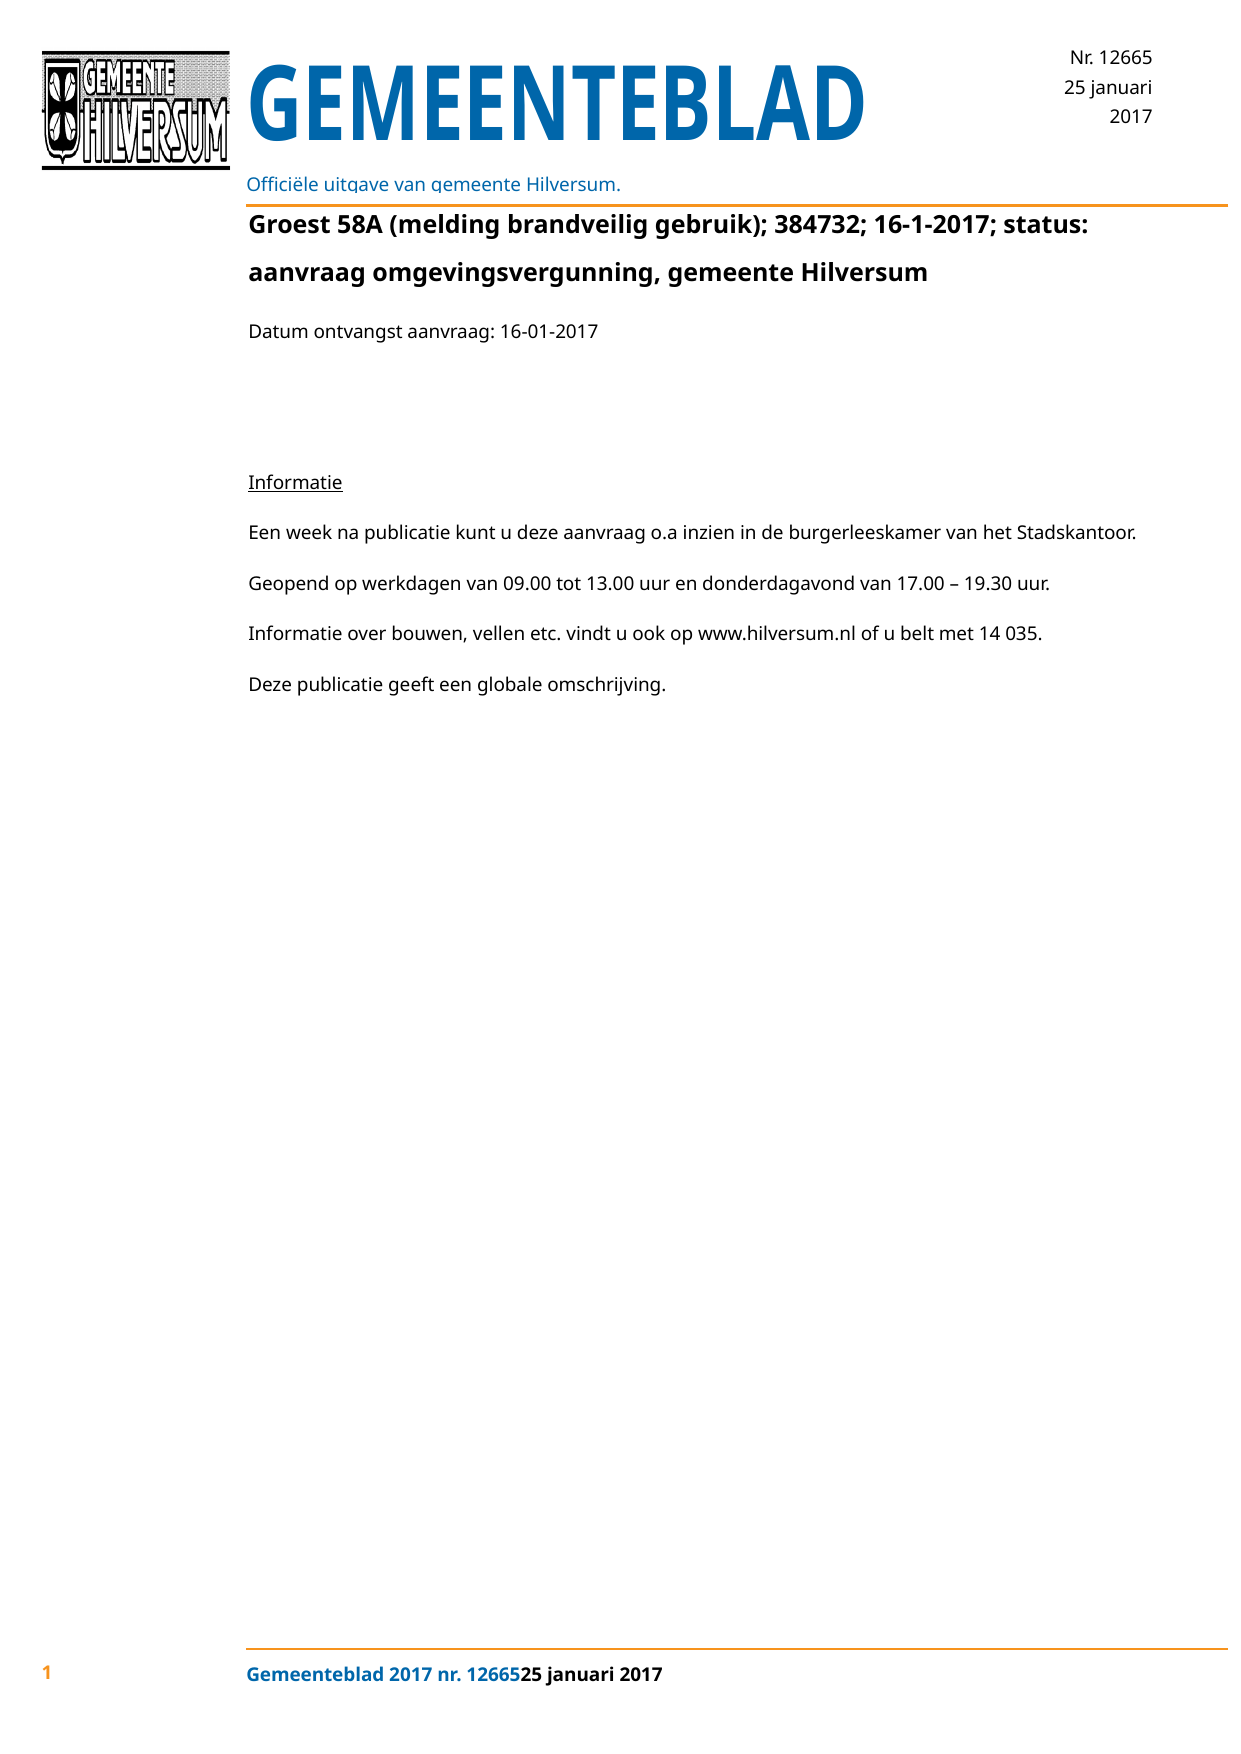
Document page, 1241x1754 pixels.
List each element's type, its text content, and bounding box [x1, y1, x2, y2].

text Informatie over bouwen, vellen etc. vindt u ook op www.hilversum.nl of u belt met 14 035. [248, 620, 1152, 646]
text Informatie [248, 469, 1152, 495]
text Deze publicatie geeft een globale omschrijving. [248, 671, 1152, 697]
text Geopend op werkdagen van 09.00 tot 13.00 uur en donderdagavond van 17.00 – 19.30 uur. [248, 570, 1152, 596]
text Datum ontvangst aanvraag: 16-01-2017 [248, 318, 1152, 344]
text Een week na publicatie kunt u deze aanvraag o.a inzien in de burgerleeskamer van het Stadskantoor. [248, 519, 1152, 545]
text Groest 58A (melding brandveilig gebruik); 384732; 16-1-2017; status: aanvraag omgevingsvergunning, gemeente Hilversum [248, 207, 1152, 288]
picture [41, 47, 231, 172]
